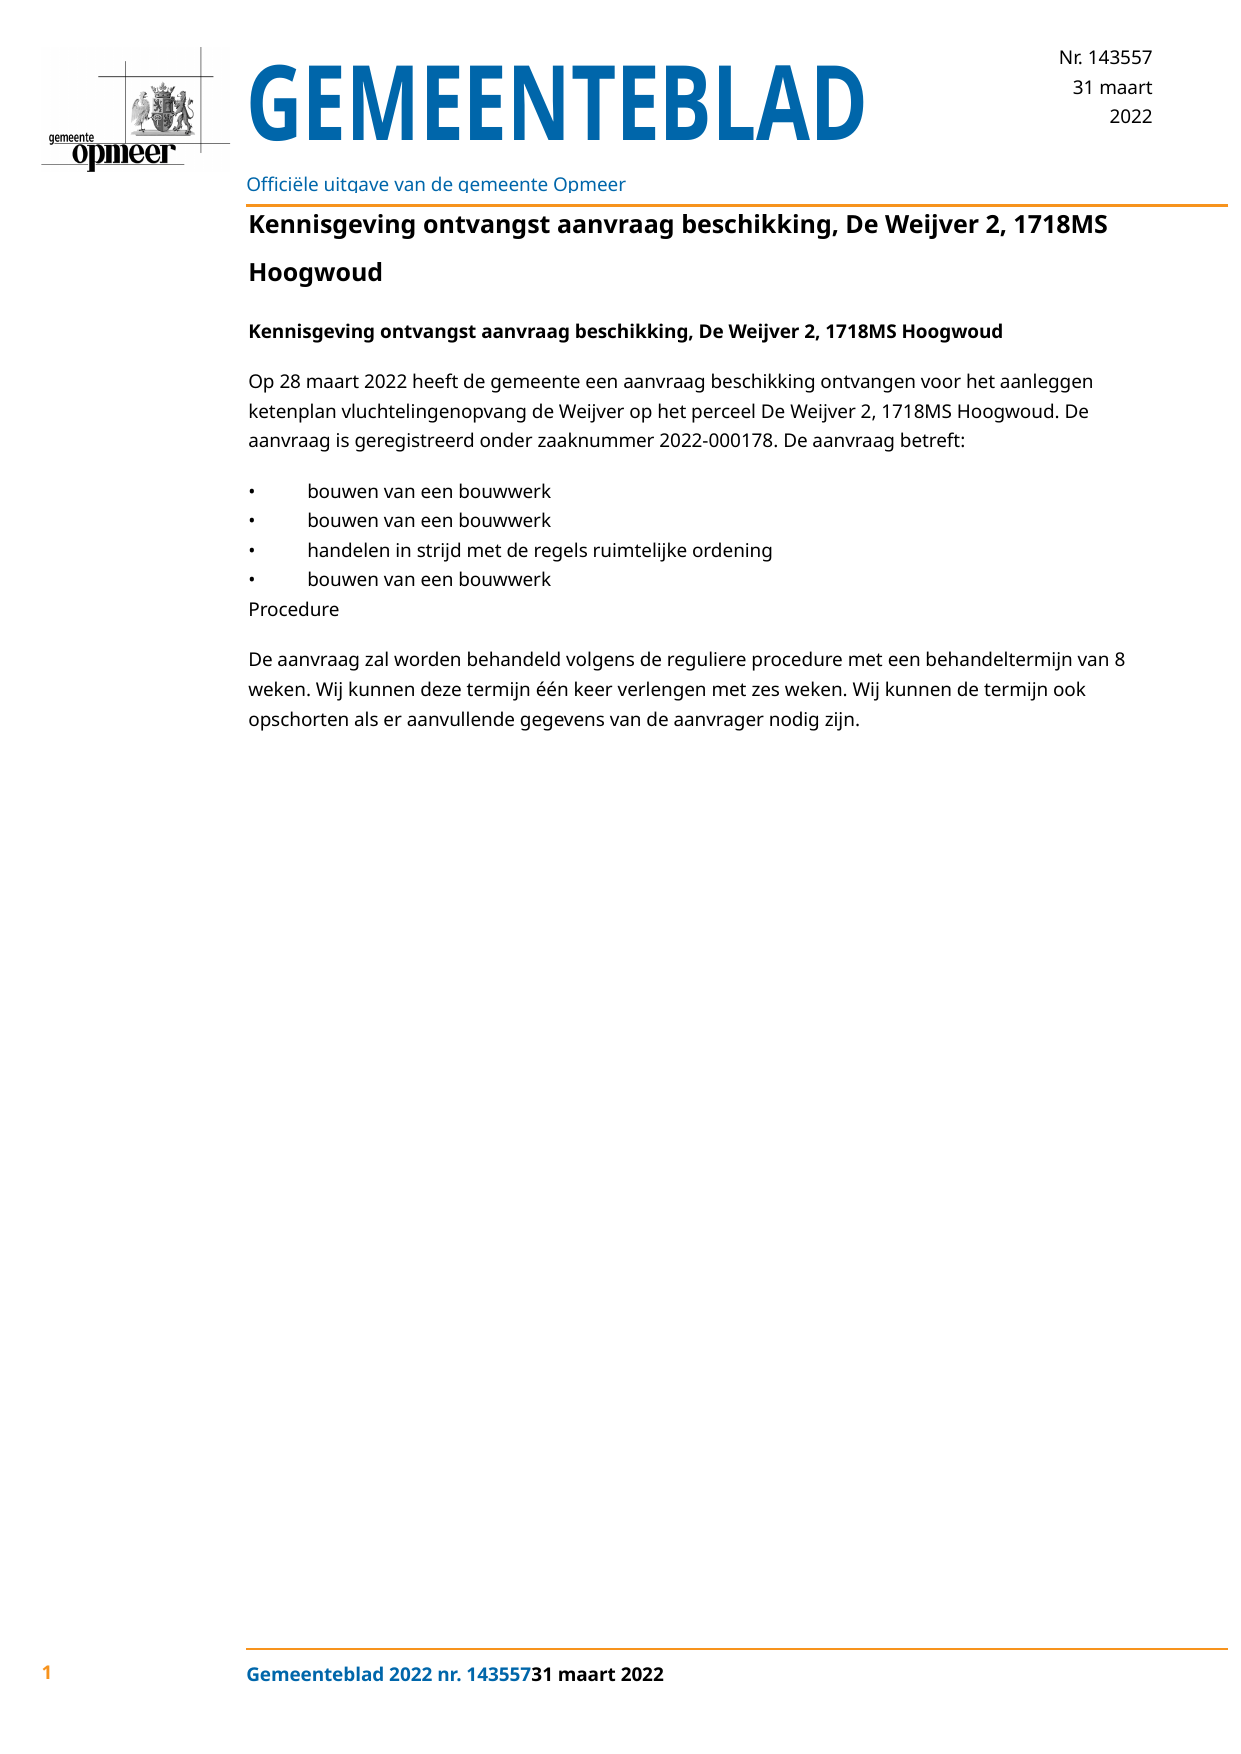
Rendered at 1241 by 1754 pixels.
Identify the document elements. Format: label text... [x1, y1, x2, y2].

list handelen in strijd met de regels ruimtelijke ordening [248, 537, 1152, 563]
list bouwen van een bouwwerk [248, 478, 1152, 504]
text Kennisgeving ontvangst aanvraag beschikking, De Weijver 2, 1718MS Hoogwoud [248, 318, 1152, 344]
text De aanvraag zal worden behandeld volgens de reguliere procedure met een behandeltermijn van 8 weken. Wij kunnen deze termijn één keer verlengen met zes weken. Wij kunnen de termijn ook opschorten als er aanvullende gegevens van de aanvrager nodig zijn. [248, 647, 1152, 732]
text Kennisgeving ontvangst aanvraag beschikking, De Weijver 2, 1718MS Hoogwoud [248, 207, 1152, 288]
text Op 28 maart 2022 heeft de gemeente een aanvraag beschikking ontvangen voor het aanleggen ketenplan vluchtelingenopvang de Weijver op het perceel De Weijver 2, 1718MS Hoogwoud. De aanvraag is geregistreerd onder zaaknummer 2022-000178. De aanvraag betreft: [248, 368, 1152, 453]
list bouwen van een bouwwerk [248, 567, 1152, 592]
picture [41, 47, 231, 172]
text Procedure [248, 596, 1152, 622]
list bouwen van een bouwwerk [248, 507, 1152, 533]
